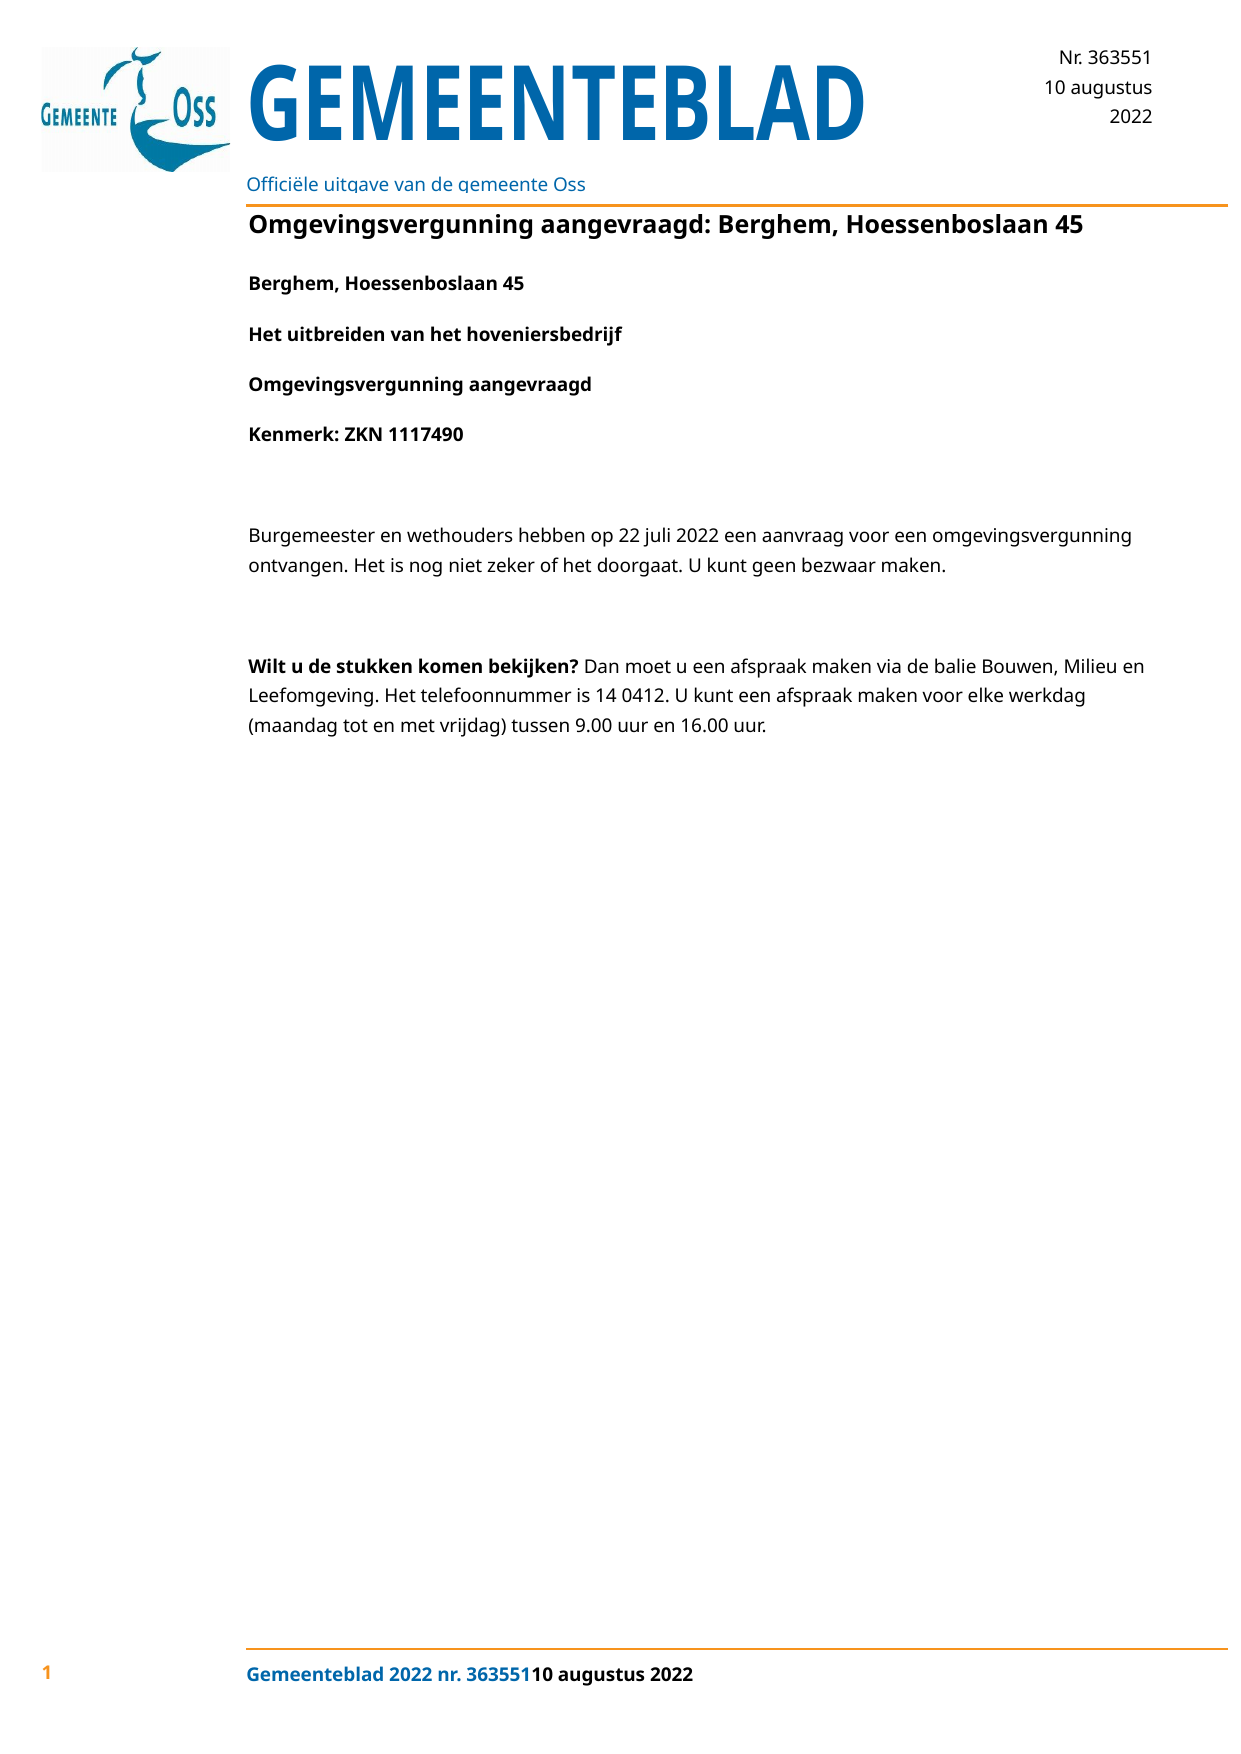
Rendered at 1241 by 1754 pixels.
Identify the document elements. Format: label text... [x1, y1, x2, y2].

text Kenmerk: ZKN 1117490 [248, 422, 1152, 447]
text Het uitbreiden van het hoveniersbedrijf [248, 321, 1152, 346]
text Berghem, Hoessenboslaan 45 [248, 270, 1152, 296]
picture [41, 47, 231, 172]
text Wilt u de stukken komen bekijken? Dan moet u een afspraak maken via de balie Bouwen, Milieu en Leefomgeving. Het telefoonnummer is 14 0412. U kunt een afspraak maken voor elke werkdag (maandag tot en met vrijdag) tussen 9.00 uur en 16.00 uur. [248, 653, 1152, 738]
text Omgevingsvergunning aangevraagd: Berghem, Hoessenboslaan 45 [248, 207, 1152, 241]
text Burgemeester en wethouders hebben op 22 juli 2022 een aanvraag voor een omgevingsvergunning ontvangen. Het is nog niet zeker of het doorgaat. U kunt geen bezwaar maken. [248, 522, 1152, 578]
text Omgevingsvergunning aangevraagd [248, 371, 1152, 397]
